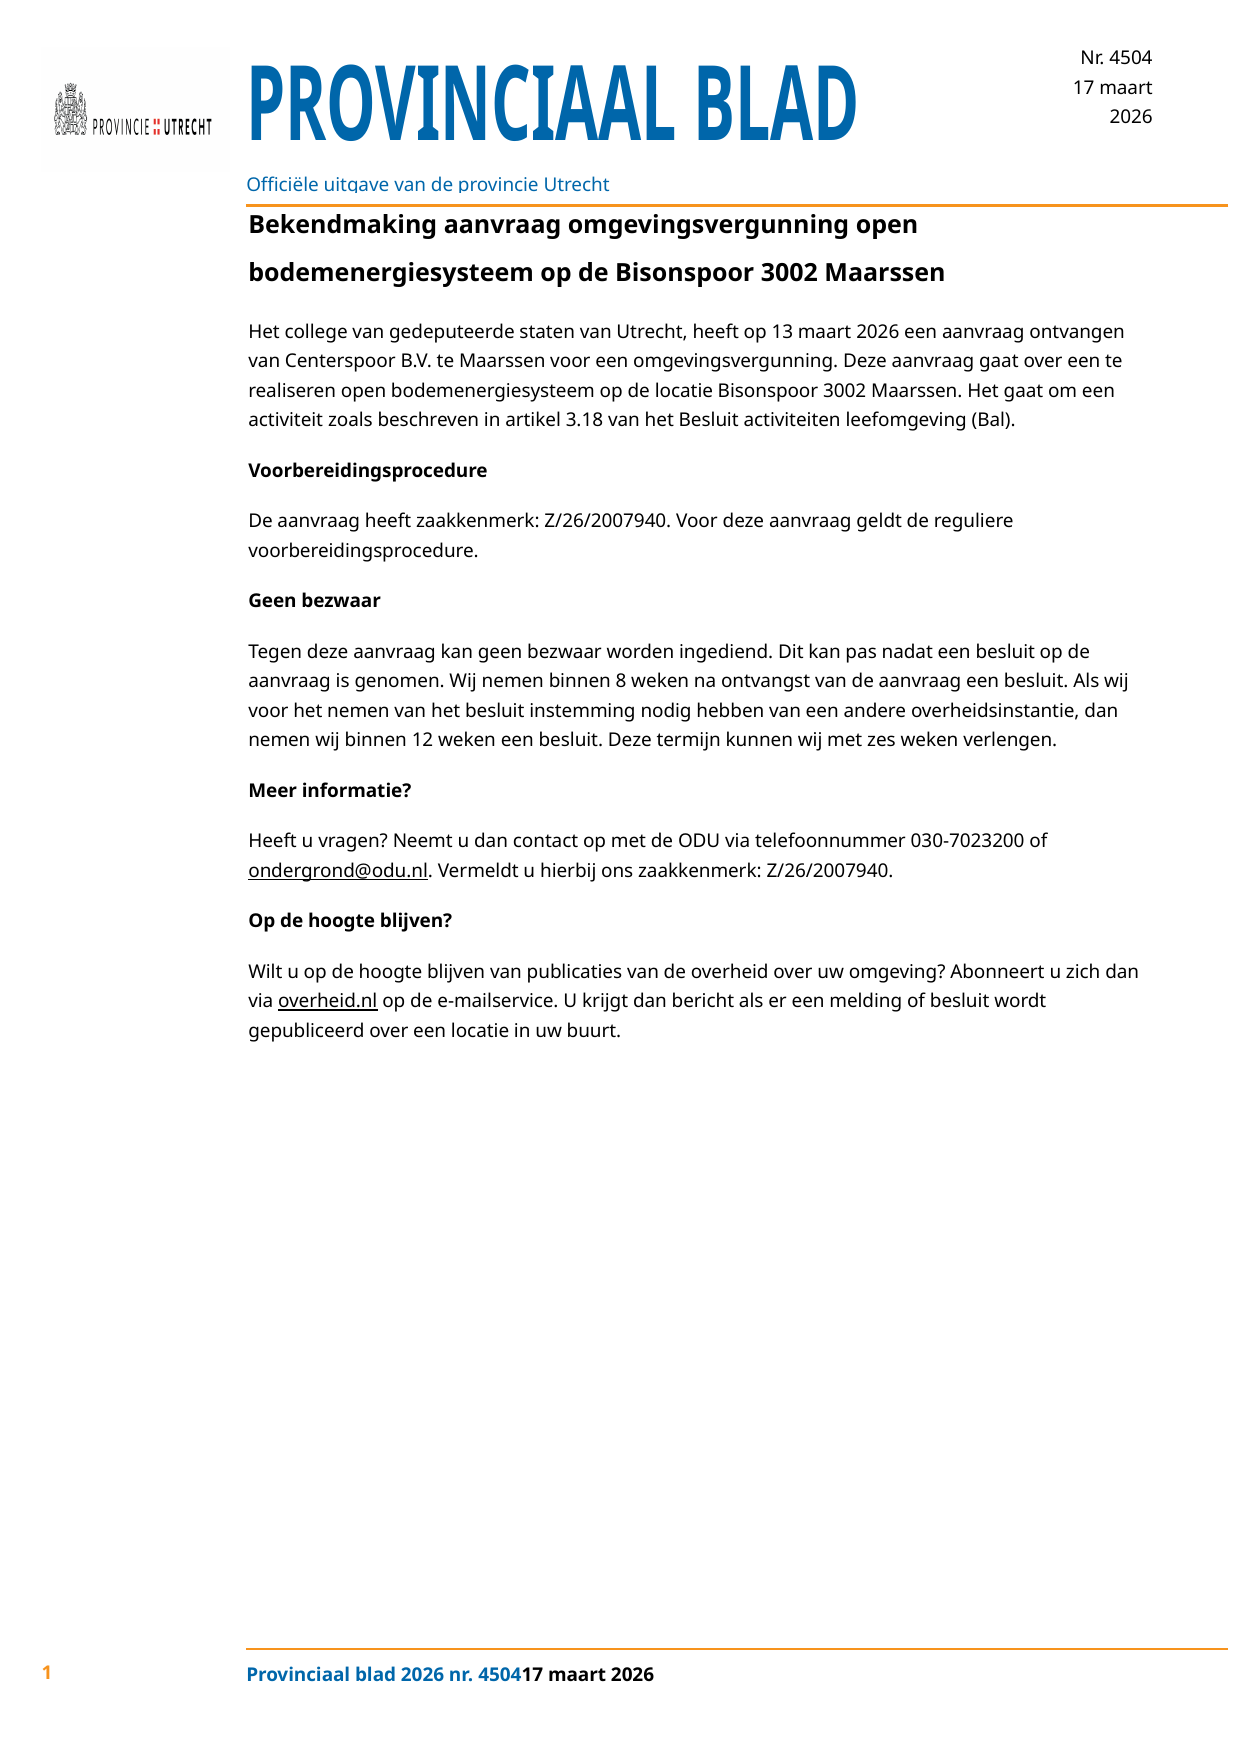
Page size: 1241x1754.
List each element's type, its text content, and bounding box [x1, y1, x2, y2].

text Bekendmaking aanvraag omgevingsvergunning open bodemenergiesysteem op de Bisonspoor 3002 Maarssen [248, 207, 1152, 288]
text Op de hoogte blijven? [248, 907, 1152, 933]
text Het college van gedeputeerde staten van Utrecht, heeft op 13 maart 2026 een aanvraag ontvangen van Centerspoor B.V. te Maarssen voor een omgevingsvergunning. Deze aanvraag gaat over een te realiseren open bodemenergiesysteem op de locatie Bisonspoor 3002 Maarssen. Het gaat om een activiteit zoals beschreven in artikel 3.18 van het Besluit activiteiten leefomgeving (Bal). [248, 318, 1152, 432]
text Wilt u op de hoogte blijven van publicaties van de overheid over uw omgeving? Abonneert u zich dan via overheid.nl op de e-mailservice. U krijgt dan bericht als er een melding of besluit wordt gepubliceerd over een locatie in uw buurt. [248, 958, 1152, 1043]
text De aanvraag heeft zaakkenmerk: Z/26/2007940. Voor deze aanvraag geldt de reguliere voorbereidingsprocedure. [248, 507, 1152, 563]
text Meer informatie? [248, 777, 1152, 803]
text Geen bezwaar [248, 587, 1152, 613]
text Tegen deze aanvraag kan geen bezwaar worden ingediend. Dit kan pas nadat een besluit op de aanvraag is genomen. Wij nemen binnen 8 weken na ontvangst van de aanvraag een besluit. Als wij voor het nemen van het besluit instemming nodig hebben van een andere overheidsinstantie, dan nemen wij binnen 12 weken een besluit. Deze termijn kunnen wij met zes weken verlengen. [248, 638, 1152, 752]
text Heeft u vragen? Neemt u dan contact op met de ODU via telefoonnummer 030-7023200 of ondergrond@odu.nl. Vermeldt u hierbij ons zaakkenmerk: Z/26/2007940. [248, 827, 1152, 883]
text Voorbereidingsprocedure [248, 457, 1152, 483]
picture [41, 47, 231, 172]
